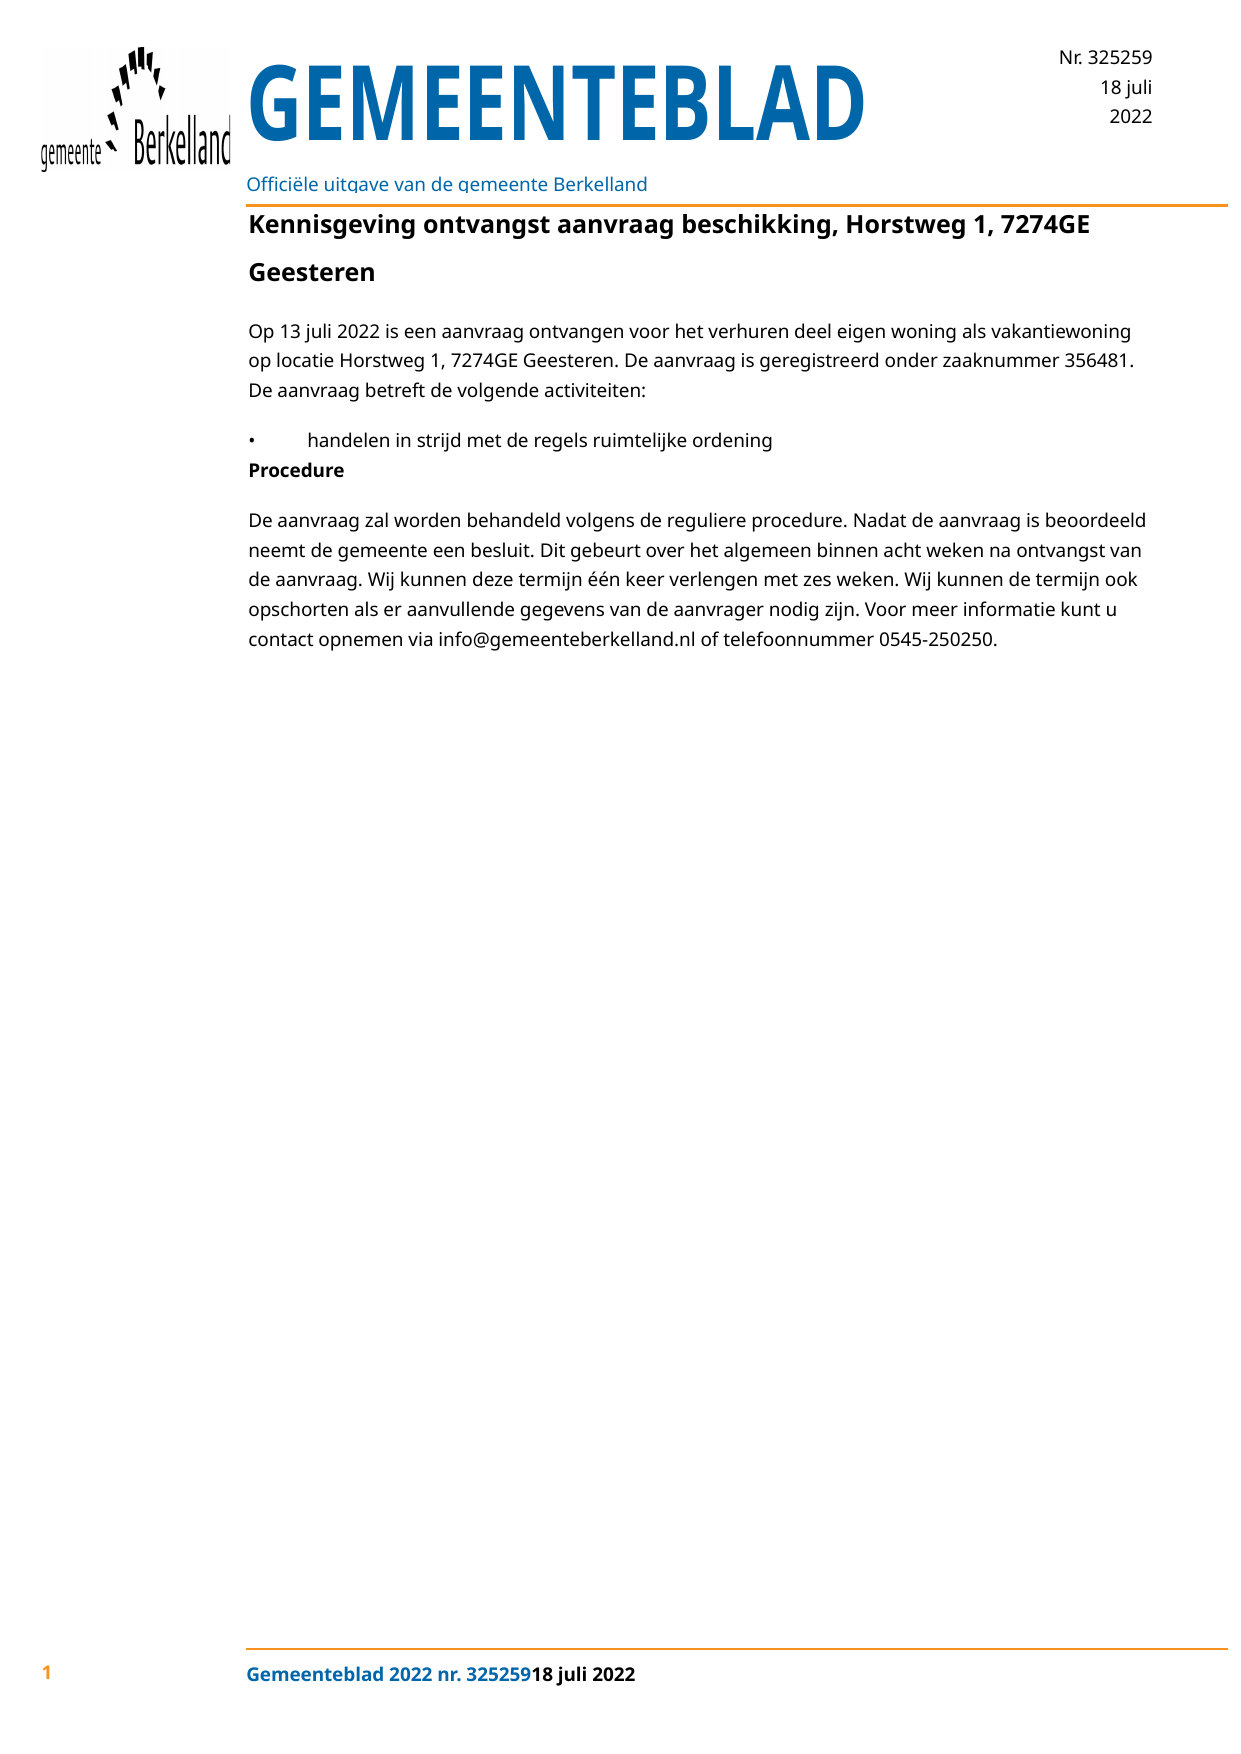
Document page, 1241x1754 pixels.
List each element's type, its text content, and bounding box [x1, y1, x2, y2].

text Kennisgeving ontvangst aanvraag beschikking, Horstweg 1, 7274GE Geesteren [248, 207, 1152, 288]
text Procedure [248, 457, 1152, 483]
list handelen in strijd met de regels ruimtelijke ordening [248, 427, 1152, 453]
picture [41, 47, 231, 172]
text Op 13 juli 2022 is een aanvraag ontvangen voor het verhuren deel eigen woning als vakantiewoning op locatie Horstweg 1, 7274GE Geesteren. De aanvraag is geregistreerd onder zaaknummer 356481. De aanvraag betreft de volgende activiteiten: [248, 318, 1152, 403]
text De aanvraag zal worden behandeld volgens de reguliere procedure. Nadat de aanvraag is beoordeeld neemt de gemeente een besluit. Dit gebeurt over het algemeen binnen acht weken na ontvangst van de aanvraag. Wij kunnen deze termijn één keer verlengen met zes weken. Wij kunnen de termijn ook opschorten als er aanvullende gegevens van de aanvrager nodig zijn. Voor meer informatie kunt u contact opnemen via info@gemeenteberkelland.nl of telefoonnummer 0545-250250. [248, 507, 1152, 652]
